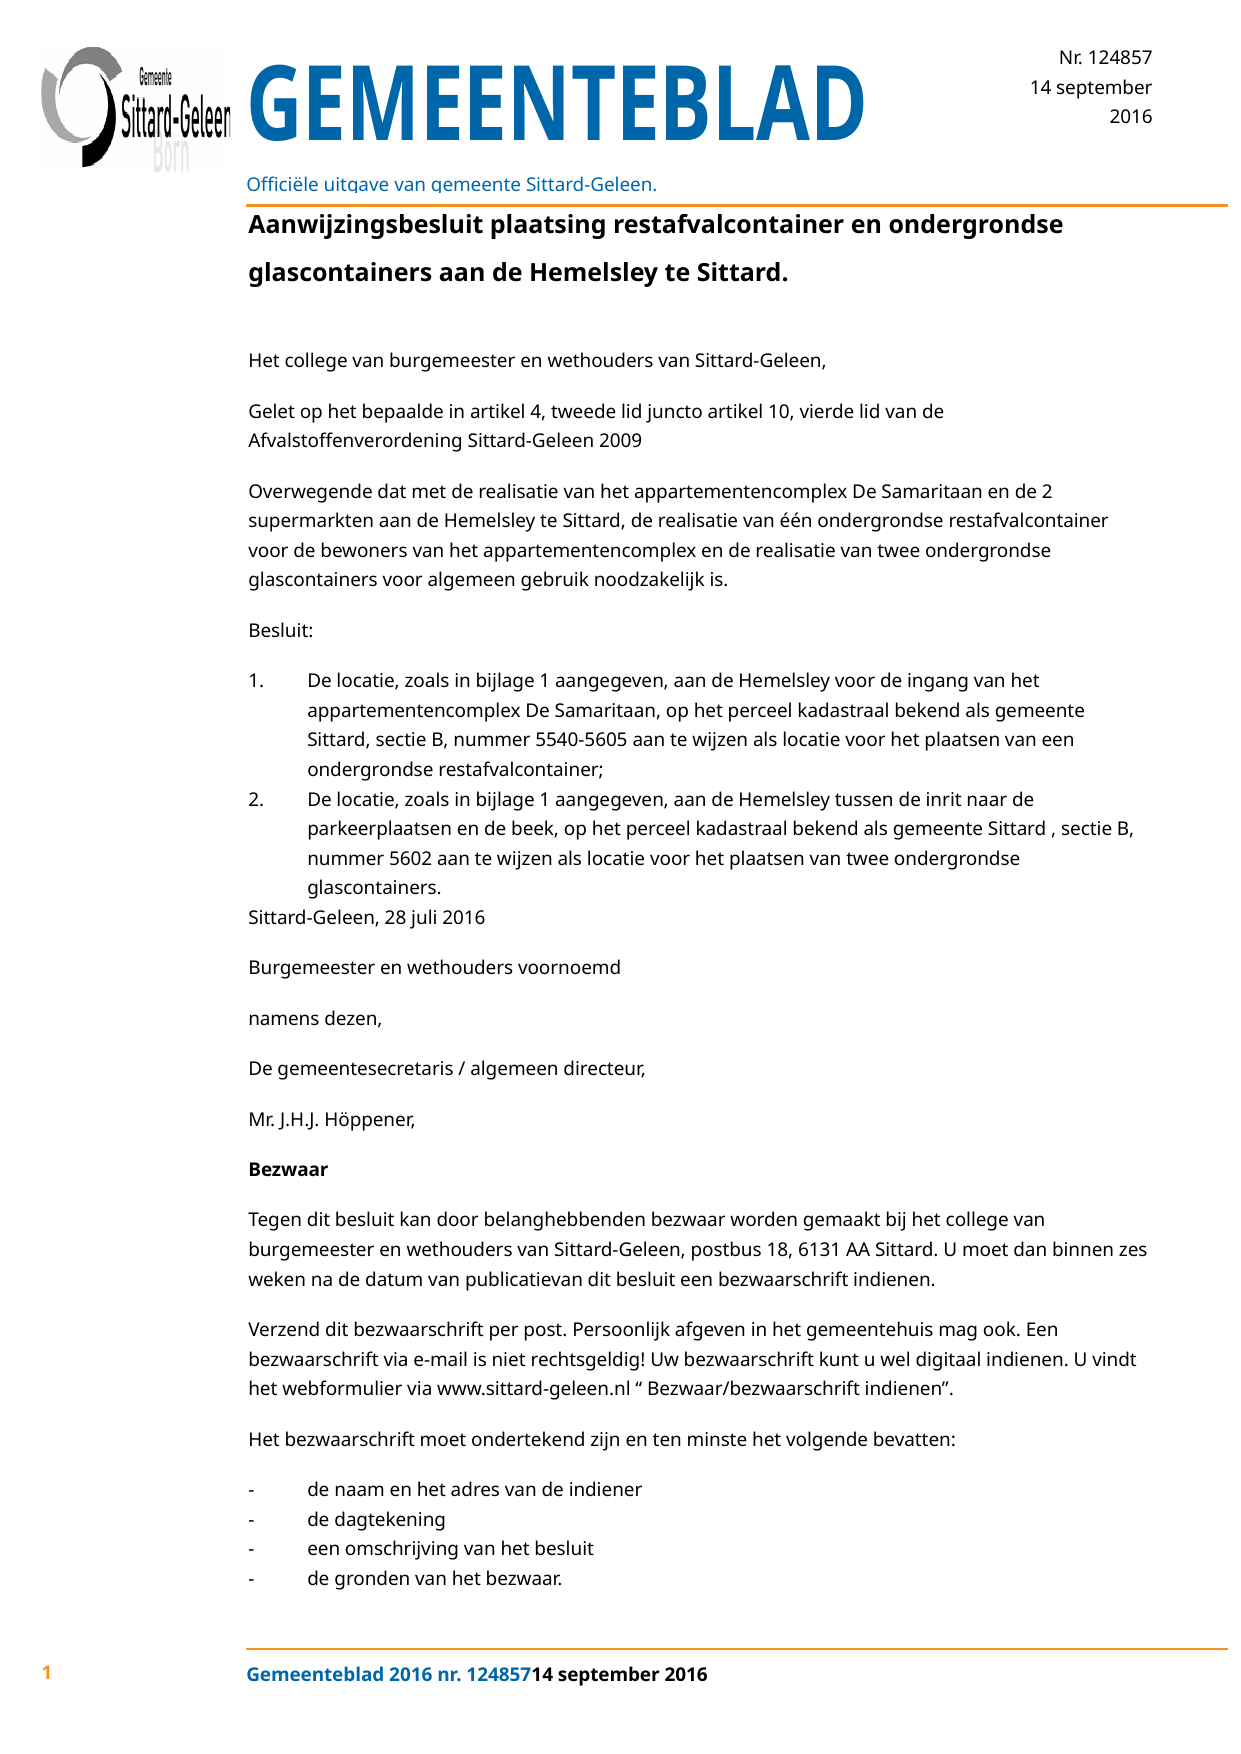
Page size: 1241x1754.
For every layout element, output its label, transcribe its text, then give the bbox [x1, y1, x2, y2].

text Sittard-Geleen, 28 juli 2016 [248, 904, 1152, 930]
text Besluit: [248, 617, 1152, 643]
text Tegen dit besluit kan door belanghebbenden bezwaar worden gemaakt bij het college van burgemeester en wethouders van Sittard-Geleen, postbus 18, 6131 AA Sittard. U moet dan binnen zes weken na de datum van publicatievan dit besluit een bezwaarschrift indienen. [248, 1207, 1152, 1292]
list De locatie, zoals in bijlage 1 aangegeven, aan de Hemelsley tussen de inrit naar de parkeerplaatsen en de beek, op het perceel kadastraal bekend als gemeente Sittard , sectie B, nummer 5602 aan te wijzen als locatie voor het plaatsen van twee ondergrondse glascontainers. [248, 786, 1152, 900]
list de dagtekening [248, 1506, 1152, 1532]
text Verzend dit bezwaarschrift per post. Persoonlijk afgeven in het gemeentehuis mag ook. Een bezwaarschrift via e-mail is niet rechtsgeldig! Uw bezwaarschrift kunt u wel digitaal indienen. U vindt het webformulier via www.sittard-geleen.nl “ Bezwaar/bezwaarschrift indienen”. [248, 1316, 1152, 1401]
list De locatie, zoals in bijlage 1 aangegeven, aan de Hemelsley voor de ingang van het appartementencomplex De Samaritaan, op het perceel kadastraal bekend als gemeente Sittard, sectie B, nummer 5540-5605 aan te wijzen als locatie voor het plaatsen van een ondergrondse restafvalcontainer; [248, 667, 1152, 782]
list een omschrijving van het besluit [248, 1535, 1152, 1561]
text Het college van burgemeester en wethouders van Sittard-Geleen, [248, 347, 1152, 373]
list de gronden van het bezwaar. [248, 1565, 1152, 1591]
text Overwegende dat met de realisatie van het appartementencomplex De Samaritaan en de 2 supermarkten aan de Hemelsley te Sittard, de realisatie van één ondergrondse restafvalcontainer voor de bewoners van het appartementencomplex en de realisatie van twee ondergrondse glascontainers voor algemeen gebruik noodzakelijk is. [248, 478, 1152, 592]
text Gelet op het bepaalde in artikel 4, tweede lid juncto artikel 10, vierde lid van de Afvalstoffenverordening Sittard-Geleen 2009 [248, 398, 1152, 453]
text Mr. J.H.J. Höppener, [248, 1106, 1152, 1132]
list de naam en het adres van de indiener [248, 1476, 1152, 1502]
picture [41, 47, 231, 172]
text namens dezen, [248, 1005, 1152, 1031]
text Aanwijzingsbesluit plaatsing restafvalcontainer en ondergrondse glascontainers aan de Hemelsley te Sittard. [248, 207, 1152, 288]
text Het bezwaarschrift moet ondertekend zijn en ten minste het volgende bevatten: [248, 1426, 1152, 1452]
text De gemeentesecretaris / algemeen directeur, [248, 1055, 1152, 1081]
text Burgemeester en wethouders voornoemd [248, 954, 1152, 980]
text Bezwaar [248, 1156, 1152, 1182]
